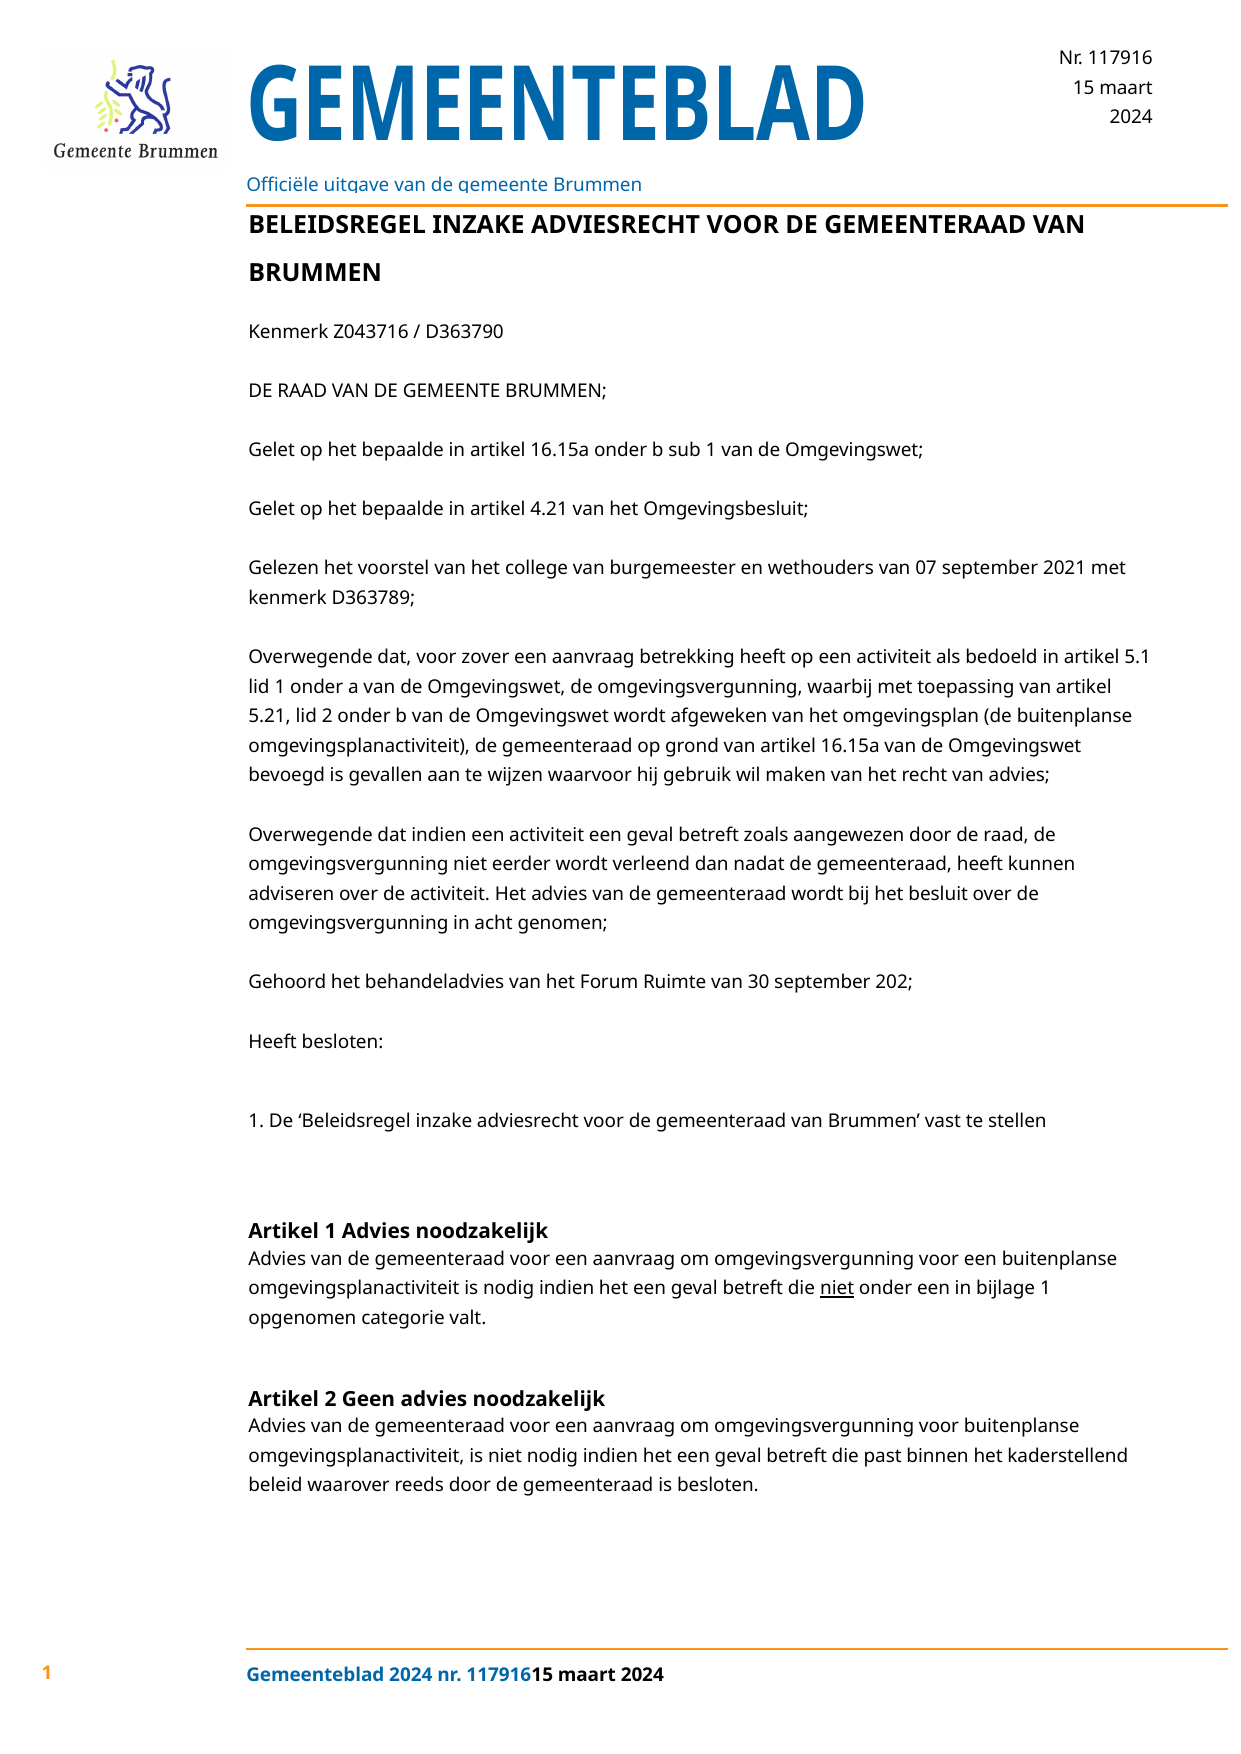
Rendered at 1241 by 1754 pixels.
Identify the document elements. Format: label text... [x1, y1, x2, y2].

text Artikel 2 Geen advies noodzakelijk [248, 1384, 1152, 1412]
text Overwegende dat indien een activiteit een geval betreft zoals aangewezen door de raad, de omgevingsvergunning niet eerder wordt verleend dan nadat de gemeenteraad, heeft kunnen adviseren over de activiteit. Het advies van de gemeenteraad wordt bij het besluit over de omgevingsvergunning in acht genomen; [248, 821, 1152, 935]
text Artikel 1 Advies noodzakelijk [248, 1216, 1152, 1245]
text Gehoord het behandeladvies van het Forum Ruimte van 30 september 202; [248, 969, 1152, 994]
text Gelet op het bepaalde in artikel 4.21 van het Omgevingsbesluit; [248, 495, 1152, 521]
text 1. De ‘Beleidsregel inzake adviesrecht voor de gemeenteraad van Brummen’ vast te stellen [248, 1107, 1152, 1132]
text Gelet op het bepaalde in artikel 16.15a onder b sub 1 van de Omgevingswet; [248, 436, 1152, 462]
text BELEIDSREGEL INZAKE ADVIESRECHT VOOR DE GEMEENTERAAD VAN BRUMMEN [248, 207, 1152, 288]
text Gelezen het voorstel van het college van burgemeester en wethouders van 07 september 2021 met kenmerk D363789; [248, 554, 1152, 610]
text Advies van de gemeenteraad voor een aanvraag om omgevingsvergunning voor een buitenplanse omgevingsplanactiviteit is nodig indien het een geval betreft die niet onder een in bijlage 1 opgenomen categorie valt. [248, 1245, 1152, 1330]
picture [41, 47, 231, 172]
text Kenmerk Z043716 / D363790 [248, 318, 1152, 344]
text DE RAAD VAN DE GEMEENTE BRUMMEN; [248, 377, 1152, 403]
text Heeft besloten: [248, 1028, 1152, 1054]
text Advies van de gemeenteraad voor een aanvraag om omgevingsvergunning voor buitenplanse omgevingsplanactiviteit, is niet nodig indien het een geval betreft die past binnen het kaderstellend beleid waarover reeds door de gemeenteraad is besloten. [248, 1412, 1152, 1497]
text Overwegende dat, voor zover een aanvraag betrekking heeft op een activiteit als bedoeld in artikel 5.1 lid 1 onder a van de Omgevingswet, de omgevingsvergunning, waarbij met toepassing van artikel 5.21, lid 2 onder b van de Omgevingswet wordt afgeweken van het omgevingsplan (de buitenplanse omgevingsplanactiviteit), de gemeenteraad op grond van artikel 16.15a van de Omgevingswet bevoegd is gevallen aan te wijzen waarvoor hij gebruik wil maken van het recht van advies; [248, 643, 1152, 787]
